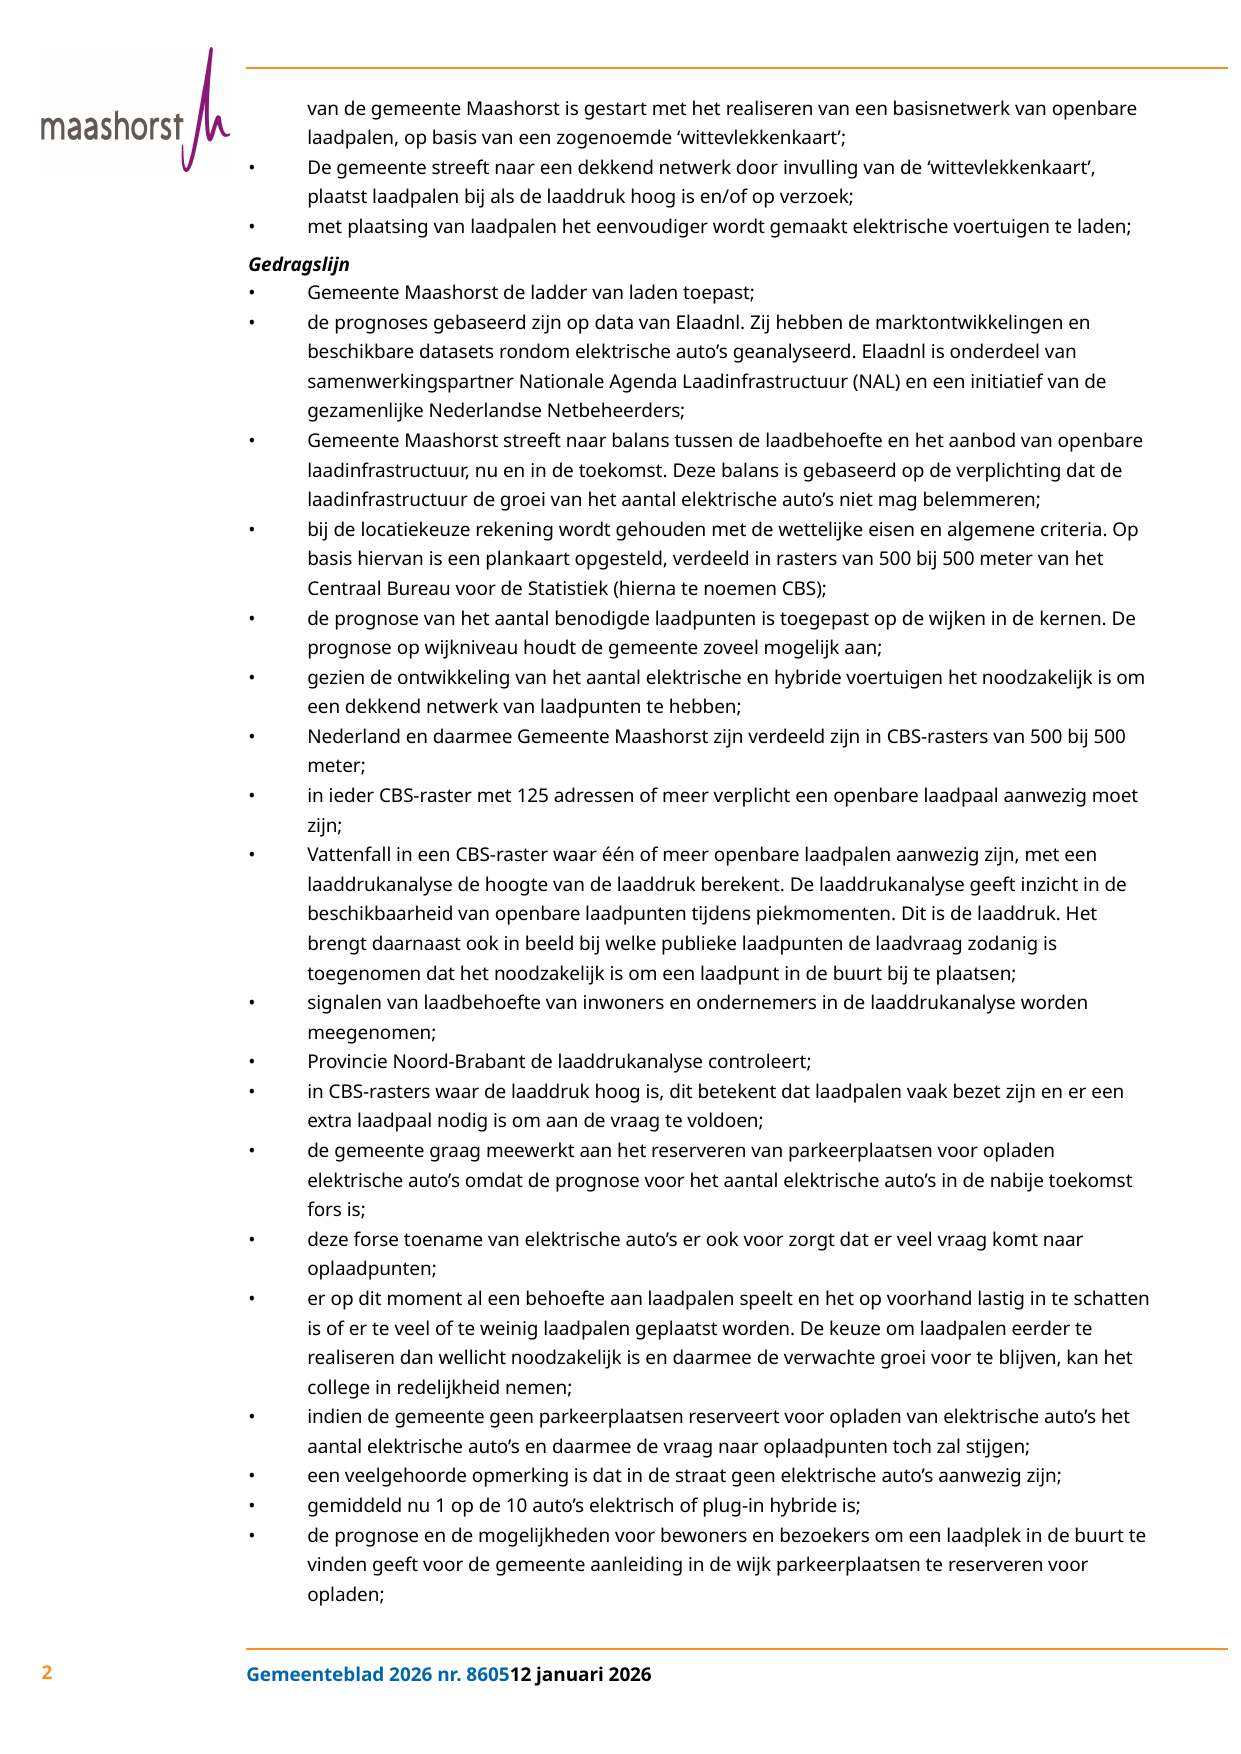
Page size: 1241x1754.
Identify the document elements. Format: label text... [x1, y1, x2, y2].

list in CBS-rasters waar de laaddruk hoog is, dit betekent dat laadpalen vaak bezet zijn en er een extra laadpaal nodig is om aan de vraag te voldoen; [248, 1078, 1152, 1133]
list Provincie Noord-Brabant de laaddrukanalyse controleert; [248, 1048, 1152, 1074]
list Gemeente Maashorst streeft naar balans tussen de laadbehoefte en het aanbod van openbare laadinfrastructuur, nu en in de toekomst. Deze balans is gebaseerd op de verplichting dat de laadinfrastructuur de groei van het aantal elektrische auto’s niet mag belemmeren; [248, 427, 1152, 512]
list bij de locatiekeuze rekening wordt gehouden met de wettelijke eisen en algemene criteria. Op basis hiervan is een plankaart opgesteld, verdeeld in rasters van 500 bij 500 meter van het Centraal Bureau voor de Statistiek (hierna te noemen CBS); [248, 516, 1152, 601]
list de prognoses gebaseerd zijn op data van Elaadnl. Zij hebben de marktontwikkelingen en beschikbare datasets rondom elektrische auto’s geanalyseerd. Elaadnl is onderdeel van samenwerkingspartner Nationale Agenda Laadinfrastructuur (NAL) en een initiatief van de gezamenlijke Nederlandse Netbeheerders; [248, 309, 1152, 423]
list Gemeente Maashorst de ladder van laden toepast; [248, 279, 1152, 305]
list signalen van laadbehoefte van inwoners en ondernemers in de laaddrukanalyse worden meegenomen; [248, 989, 1152, 1045]
list deze forse toename van elektrische auto’s er ook voor zorgt dat er veel vraag komt naar oplaadpunten; [248, 1226, 1152, 1281]
list in ieder CBS-raster met 125 adressen of meer verplicht een openbare laadpaal aanwezig moet zijn; [248, 782, 1152, 838]
list gemiddeld nu 1 op de 10 auto’s elektrisch of plug-in hybride is; [248, 1492, 1152, 1518]
list gezien de ontwikkeling van het aantal elektrische en hybride voertuigen het noodzakelijk is om een dekkend netwerk van laadpunten te hebben; [248, 664, 1152, 719]
list van de gemeente Maashorst is gestart met het realiseren van een basisnetwerk van openbare laadpalen, op basis van een zogenoemde ‘wittevlekkenkaart’; [248, 95, 1152, 150]
list Nederland en daarmee Gemeente Maashorst zijn verdeeld zijn in CBS-rasters van 500 bij 500 meter; [248, 723, 1152, 778]
list de prognose en de mogelijkheden voor bewoners en bezoekers om een laadplek in de buurt te vinden geeft voor de gemeente aanleiding in de wijk parkeerplaatsen te reserveren voor opladen; [248, 1522, 1152, 1607]
list er op dit moment al een behoefte aan laadpalen speelt en het op voorhand lastig in te schatten is of er te veel of te weinig laadpalen geplaatst worden. De keuze om laadpalen eerder te realiseren dan wellicht noodzakelijk is en daarmee de verwachte groei voor te blijven, kan het college in redelijkheid nemen; [248, 1285, 1152, 1400]
list de prognose van het aantal benodigde laadpunten is toegepast op de wijken in de kernen. De prognose op wijkniveau houdt de gemeente zoveel mogelijk aan; [248, 605, 1152, 660]
list Vattenfall in een CBS-raster waar één of meer openbare laadpalen aanwezig zijn, met een laaddrukanalyse de hoogte van de laaddruk berekent. De laaddrukanalyse geeft inzicht in de beschikbaarheid van openbare laadpunten tijdens piekmomenten. Dit is de laaddruk. Het brengt daarnaast ook in beeld bij welke publieke laadpunten de laadvraag zodanig is toegenomen dat het noodzakelijk is om een laadpunt in de buurt bij te plaatsen; [248, 841, 1152, 986]
list indien de gemeente geen parkeerplaatsen reserveert voor opladen van elektrische auto’s het aantal elektrische auto’s en daarmee de vraag naar oplaadpunten toch zal stijgen; [248, 1403, 1152, 1459]
text Gedragslijn [248, 251, 1152, 277]
list met plaatsing van laadpalen het eenvoudiger wordt gemaakt elektrische voertuigen te laden; [248, 213, 1152, 239]
list een veelgehoorde opmerking is dat in de straat geen elektrische auto’s aanwezig zijn; [248, 1463, 1152, 1488]
list De gemeente streeft naar een dekkend netwerk door invulling van de ‘wittevlekkenkaart’, plaatst laadpalen bij als de laaddruk hoog is en/of op verzoek; [248, 154, 1152, 209]
picture [41, 47, 231, 172]
list de gemeente graag meewerkt aan het reserveren van parkeerplaatsen voor opladen elektrische auto’s omdat de prognose voor het aantal elektrische auto’s in de nabije toekomst fors is; [248, 1137, 1152, 1222]
